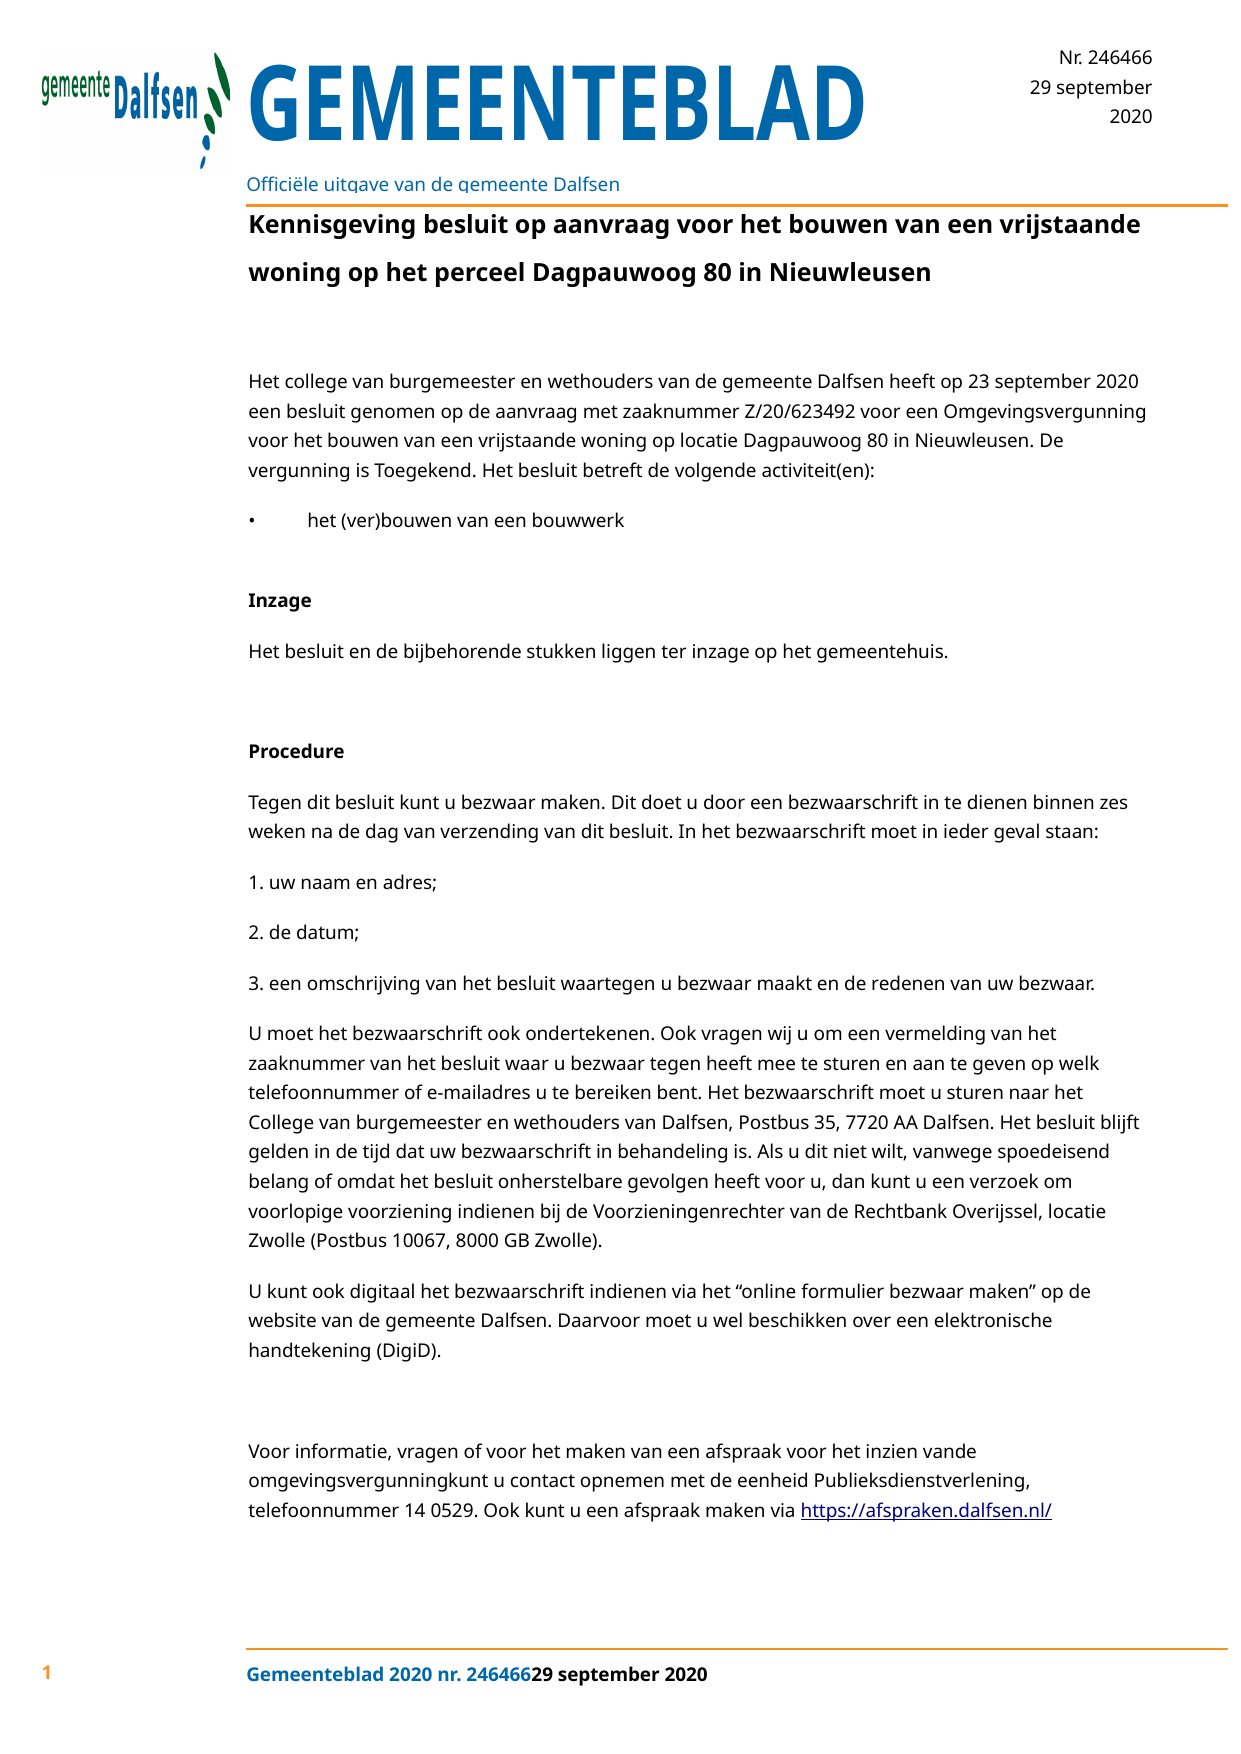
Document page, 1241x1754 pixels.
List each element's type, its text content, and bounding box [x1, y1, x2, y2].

text 1. uw naam en adres; [248, 869, 1152, 895]
text 2. de datum; [248, 919, 1152, 945]
text Kennisgeving besluit op aanvraag voor het bouwen van een vrijstaande woning op het perceel Dagpauwoog 80 in Nieuwleusen [248, 207, 1152, 288]
text Tegen dit besluit kunt u bezwaar maken. Dit doet u door een bezwaarschrift in te dienen binnen zes weken na de dag van verzending van dit besluit. In het bezwaarschrift moet in ieder geval staan: [248, 789, 1152, 844]
list het (ver)bouwen van een bouwwerk [248, 507, 1152, 533]
picture [41, 47, 231, 172]
text Het besluit en de bijbehorende stukken liggen ter inzage op het gemeentehuis. [248, 638, 1152, 664]
text U moet het bezwaarschrift ook ondertekenen. Ook vragen wij u om een vermelding van het zaaknummer van het besluit waar u bezwaar tegen heeft mee te sturen en aan te geven op welk telefoonnummer of e-mailadres u te bereiken bent. Het bezwaarschrift moet u sturen naar het College van burgemeester en wethouders van Dalfsen, Postbus 35, 7720 AA Dalfsen. Het besluit blijft gelden in de tijd dat uw bezwaarschrift in behandeling is. Als u dit niet wilt, vanwege spoedeisend belang of omdat het besluit onherstelbare gevolgen heeft voor u, dan kunt u een verzoek om voorlopige voorziening indienen bij de Voorzieningenrechter van de Rechtbank Overijssel, locatie Zwolle (Postbus 10067, 8000 GB Zwolle). [248, 1020, 1152, 1253]
text Voor informatie, vragen of voor het maken van een afspraak voor het inzien vande omgevingsvergunningkunt u contact opnemen met de eenheid Publieksdienstverlening, telefoonnummer 14 0529. Ook kunt u een afspraak maken via https://afspraken.dalfsen.nl/ [248, 1438, 1152, 1523]
text Procedure [248, 739, 1152, 764]
text Inzage [248, 587, 1152, 613]
text 3. een omschrijving van het besluit waartegen u bezwaar maakt en de redenen van uw bezwaar. [248, 970, 1152, 996]
text U kunt ook digitaal het bezwaarschrift indienen via het “online formulier bezwaar maken” op de website van de gemeente Dalfsen. Daarvoor moet u wel beschikken over een elektronische handtekening (DigiD). [248, 1278, 1152, 1363]
text Het college van burgemeester en wethouders van de gemeente Dalfsen heeft op 23 september 2020 een besluit genomen op de aanvraag met zaaknummer Z/20/623492 voor een Omgevingsvergunning voor het bouwen van een vrijstaande woning op locatie Dagpauwoog 80 in Nieuwleusen. De vergunning is Toegekend. Het besluit betreft de volgende activiteit(en): [248, 368, 1152, 483]
